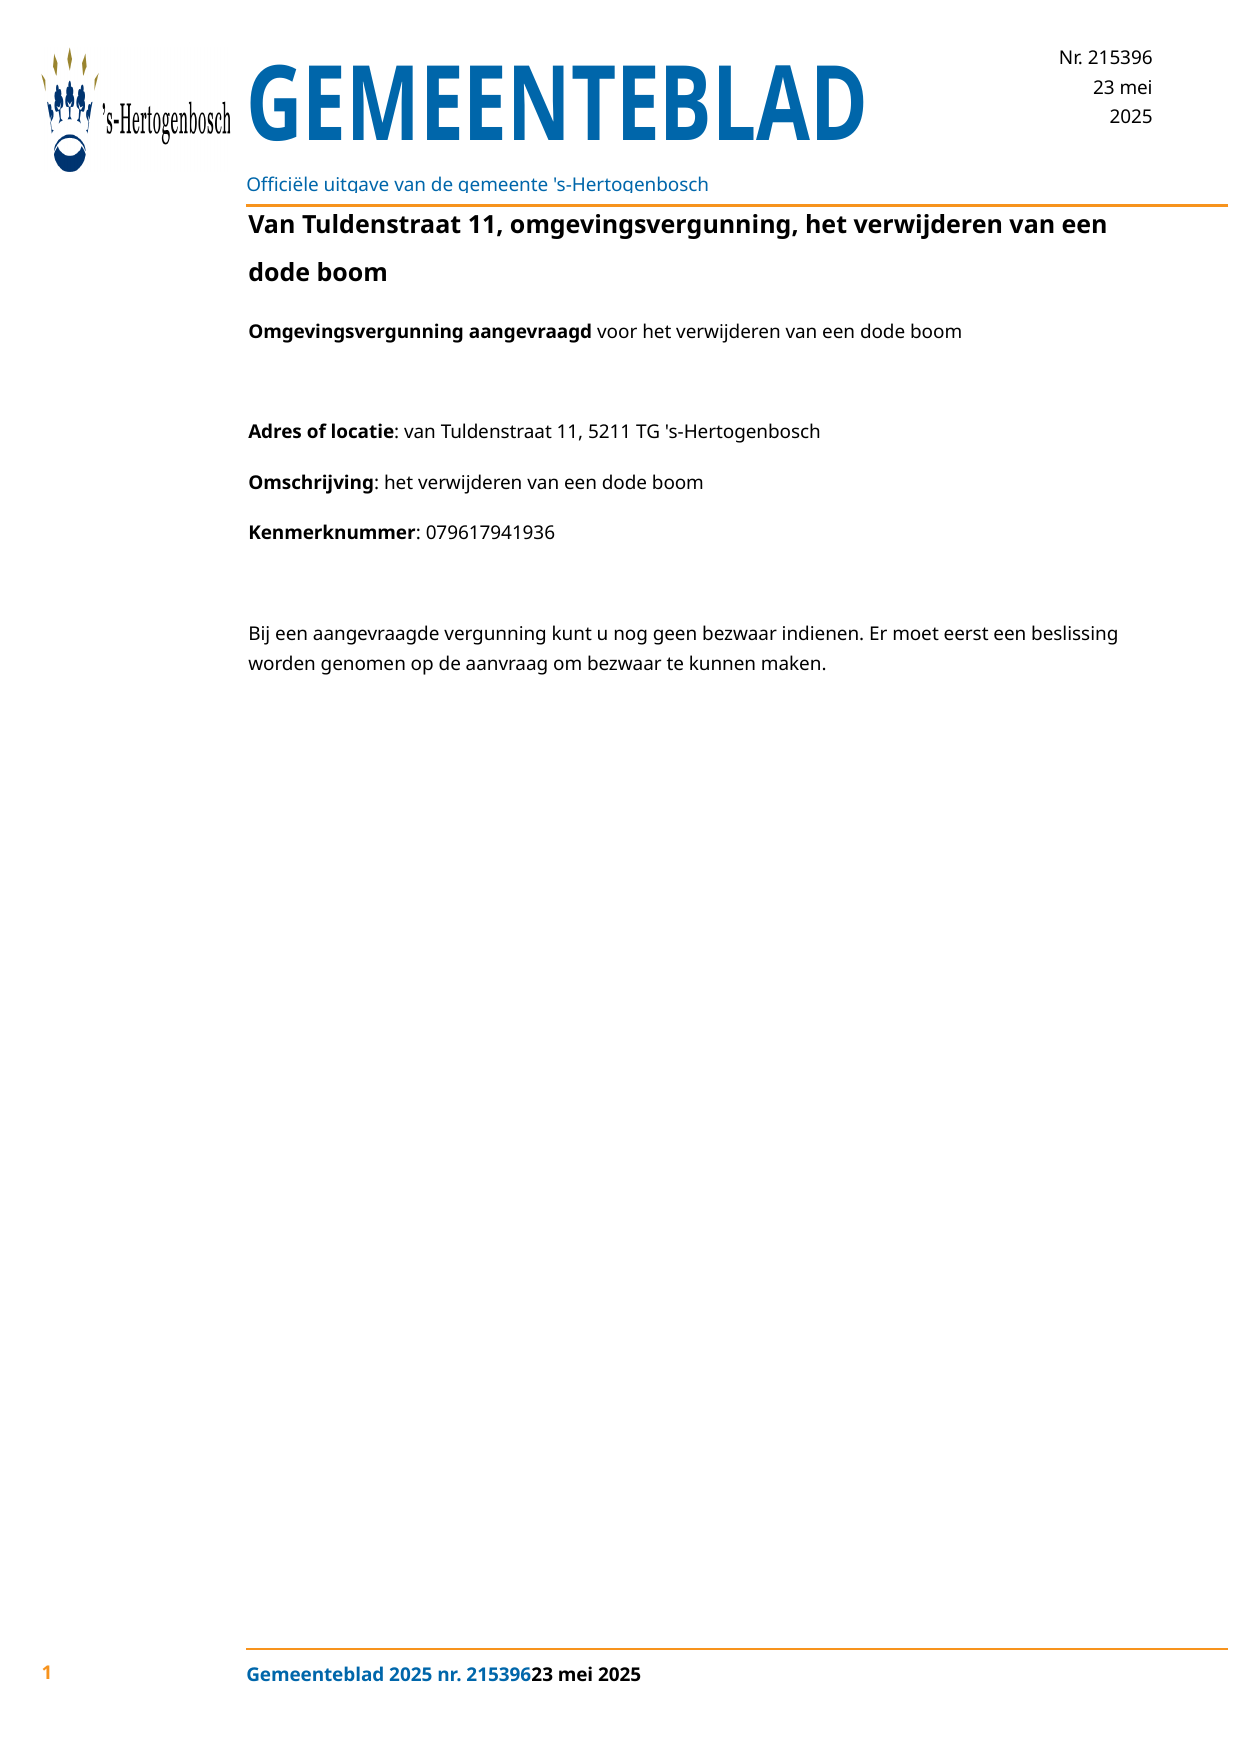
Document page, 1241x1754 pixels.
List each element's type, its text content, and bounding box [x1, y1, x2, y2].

text Omschrijving: het verwijderen van een dode boom [248, 469, 1152, 495]
text Van Tuldenstraat 11, omgevingsvergunning, het verwijderen van een dode boom [248, 207, 1152, 288]
text Bij een aangevraagde vergunning kunt u nog geen bezwaar indienen. Er moet eerst een beslissing worden genomen op de aanvraag om bezwaar te kunnen maken. [248, 620, 1152, 676]
picture [41, 47, 231, 172]
text Adres of locatie: van Tuldenstraat 11, 5211 TG 's-Hertogenbosch [248, 419, 1152, 444]
text Kenmerknummer: 079617941936 [248, 519, 1152, 545]
text Omgevingsvergunning aangevraagd voor het verwijderen van een dode boom [248, 318, 1152, 344]
